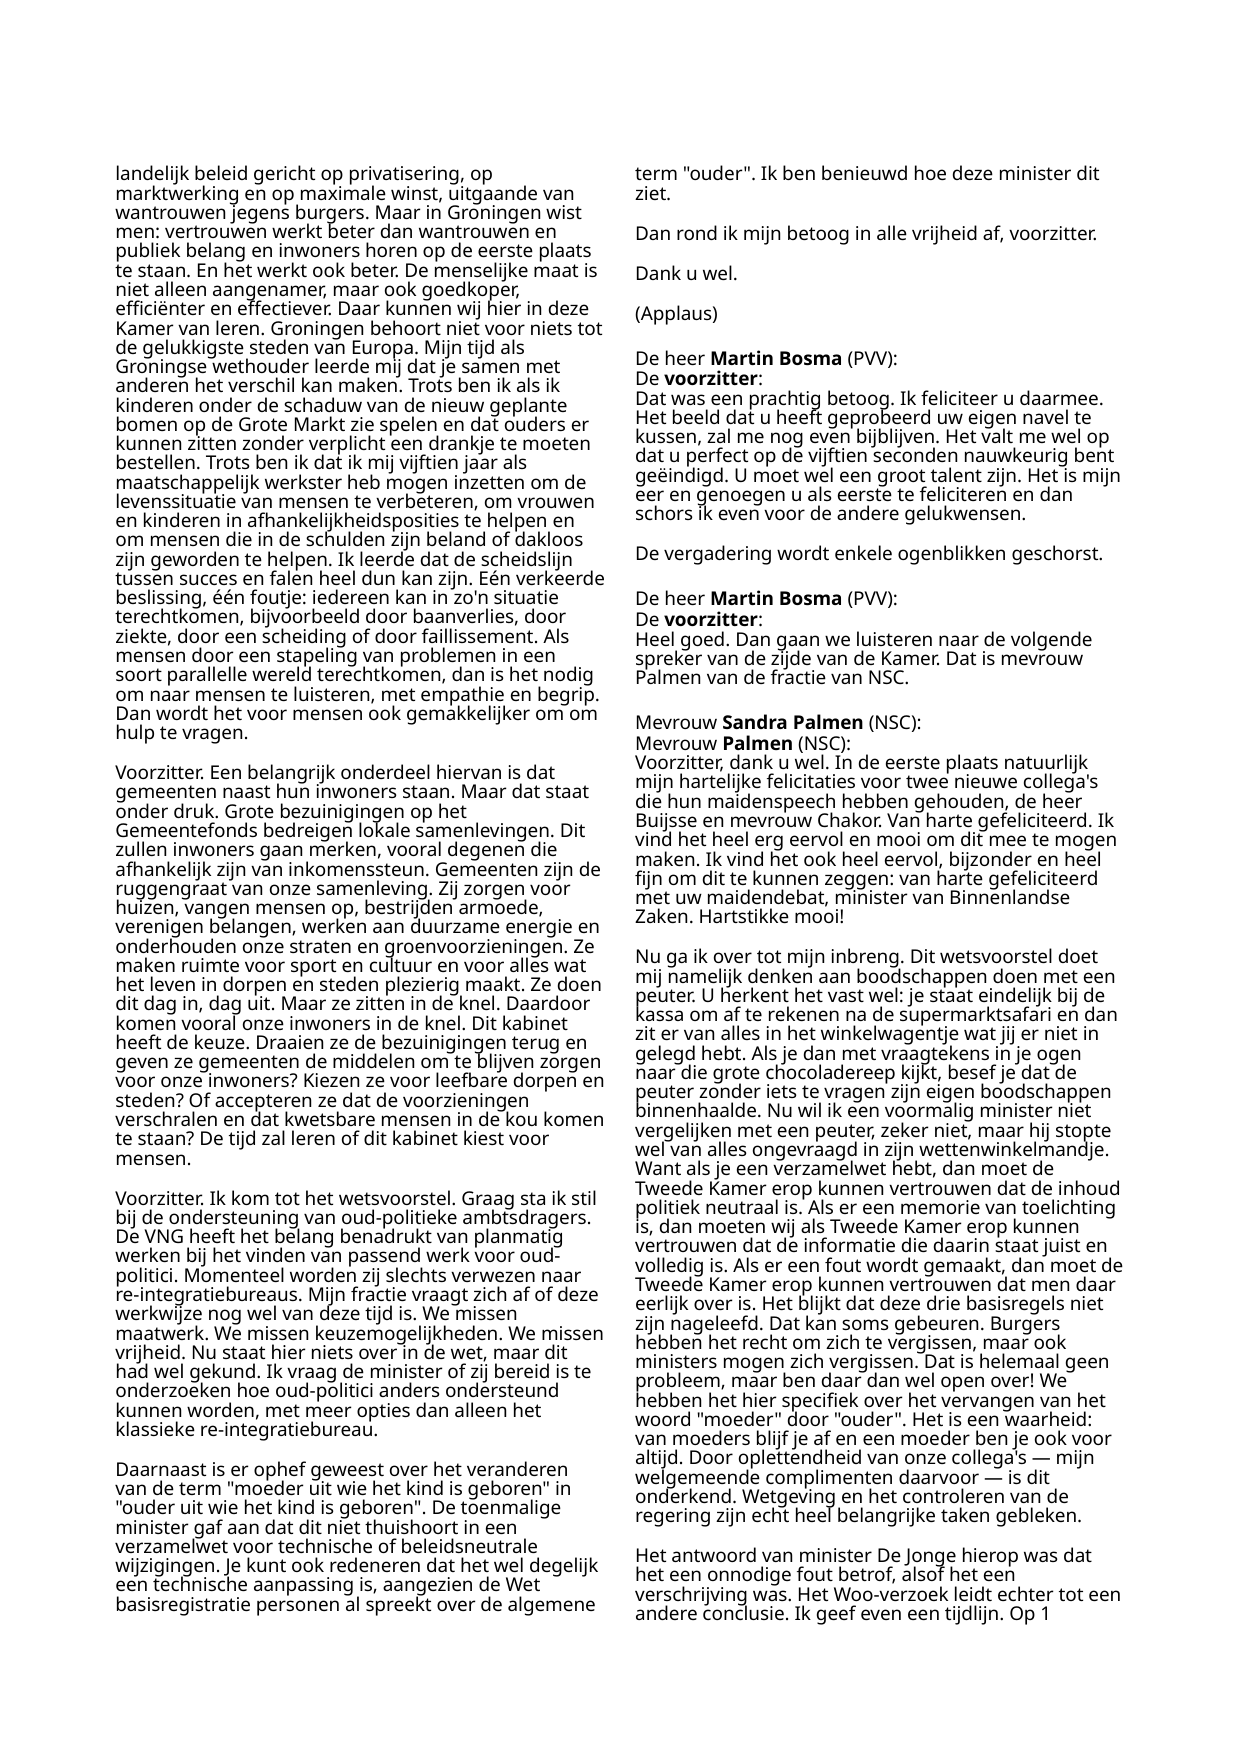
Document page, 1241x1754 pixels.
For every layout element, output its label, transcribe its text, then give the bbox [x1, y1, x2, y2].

text De heer Martin Bosma (PVV): [635, 345, 1125, 370]
text Voorzitter. Een belangrijk onderdeel hiervan is dat gemeenten naast hun inwoners staan. Maar dat staat onder druk. Grote bezuinigingen op het Gemeentefonds bedreigen lokale samenlevingen. Dit zullen inwoners gaan merken, vooral degenen die afhankelijk zijn van inkomenssteun. Gemeenten zijn de ruggengraat van onze samenleving. Zij zorgen voor huizen, vangen mensen op, bestrijden armoede, verenigen belangen, werken aan duurzame energie en onderhouden onze straten en groenvoorzieningen. Ze maken ruimte voor sport en cultuur en voor alles wat het leven in dorpen en steden plezierig maakt. Ze doen dit dag in, dag uit. Maar ze zitten in de knel. Daardoor komen vooral onze inwoners in de knel. Dit kabinet heeft de keuze. Draaien ze de bezuinigingen terug en geven ze gemeenten de middelen om te blijven zorgen voor onze inwoners? Kiezen ze voor leefbare dorpen en steden? Of accepteren ze dat de voorzieningen verschralen en dat kwetsbare mensen in de kou komen te staan? De tijd zal leren of dit kabinet kiest voor mensen. [115, 764, 605, 1169]
text De vergadering wordt enkele ogenblikken geschorst. [635, 545, 1125, 565]
text Heel goed. Dan gaan we luisteren naar de volgende spreker van de zijde van de Kamer. Dat is mevrouw Palmen van de fractie van NSC. [635, 631, 1125, 688]
text Voorzitter, dank u wel. In de eerste plaats natuurlijk mijn hartelijke felicitaties voor twee nieuwe collega's die hun maidenspeech hebben gehouden, de heer Buijsse en mevrouw Chakor. Van harte gefeliciteerd. Ik vind het heel erg eervol en mooi om dit mee te mogen maken. Ik vind het ook heel eervol, bijzonder en heel fijn om dit te kunnen zeggen: van harte gefeliciteerd met uw maidendebat, minister van Binnenlandse Zaken. Hartstikke mooi! [635, 754, 1125, 928]
text De voorzitter: [635, 611, 1125, 631]
text term "ouder". Ik ben benieuwd hoe deze minister dit ziet. [635, 165, 1125, 204]
text landelijk beleid gericht op privatisering, op marktwerking en op maximale winst, uitgaande van wantrouwen jegens burgers. Maar in Groningen wist men: vertrouwen werkt beter dan wantrouwen en publiek belang en inwoners horen op de eerste plaats te staan. En het werkt ook beter. De menselijke maat is niet alleen aangenamer, maar ook goedkoper, efficiënter en effectiever. Daar kunnen wij hier in deze Kamer van leren. Groningen behoort niet voor niets tot de gelukkigste steden van Europa. Mijn tijd als Groningse wethouder leerde mij dat je samen met anderen het verschil kan maken. Trots ben ik als ik kinderen onder de schaduw van de nieuw geplante bomen op de Grote Markt zie spelen en dat ouders er kunnen zitten zonder verplicht een drankje te moeten bestellen. Trots ben ik dat ik mij vijftien jaar als maatschappelijk werkster heb mogen inzetten om de levenssituatie van mensen te verbeteren, om vrouwen en kinderen in afhankelijkheidsposities te helpen en om mensen die in de schulden zijn beland of dakloos zijn geworden te helpen. Ik leerde dat de scheidslijn tussen succes en falen heel dun kan zijn. Eén verkeerde beslissing, één foutje: iedereen kan in zo'n situatie terechtkomen, bijvoorbeeld door baanverlies, door ziekte, door een scheiding of door faillissement. Als mensen door een stapeling van problemen in een soort parallelle wereld terechtkomen, dan is het nodig om naar mensen te luisteren, met empathie en begrip. Dan wordt het voor mensen ook gemakkelijker om om hulp te vragen. [115, 165, 605, 743]
text Daarnaast is er ophef geweest over het veranderen van de term "moeder uit wie het kind is geboren" in "ouder uit wie het kind is geboren". De toenmalige minister gaf aan dat dit niet thuishoort in een verzamelwet voor technische of beleidsneutrale wijzigingen. Je kunt ook redeneren dat het wel degelijk een technische aanpassing is, aangezien de Wet basisregistratie personen al spreekt over de algemene [115, 1461, 605, 1615]
text Dank u wel. [635, 264, 1125, 284]
text Dat was een prachtig betoog. Ik feliciteer u daarmee. Het beeld dat u heeft geprobeerd uw eigen navel te kussen, zal me nog even bijblijven. Het valt me wel op dat u perfect op de vijftien seconden nauwkeurig bent geëindigd. U moet wel een groot talent zijn. Het is mijn eer en genoegen u als eerste te feliciteren en dan schors ik even voor de andere gelukwensen. [635, 390, 1125, 524]
text Dan rond ik mijn betoog in alle vrijheid af, voorzitter. [635, 224, 1125, 244]
text Nu ga ik over tot mijn inbreng. Dit wetsvoorstel doet mij namelijk denken aan boodschappen doen met een peuter. U herkent het vast wel: je staat eindelijk bij de kassa om af te rekenen na de supermarktsafari en dan zit er van alles in het winkelwagentje wat jij er niet in gelegd hebt. Als je dan met vraagtekens in je ogen naar die grote chocoladereep kijkt, besef je dat de peuter zonder iets te vragen zijn eigen boodschappen binnenhaalde. Nu wil ik een voormalig minister niet vergelijken met een peuter, zeker niet, maar hij stopte wel van alles ongevraagd in zijn wettenwinkelmandje. Want als je een verzamelwet hebt, dan moet de Tweede Kamer erop kunnen vertrouwen dat de inhoud politiek neutraal is. Als er een memorie van toelichting is, dan moeten wij als Tweede Kamer erop kunnen vertrouwen dat de informatie die daarin staat juist en volledig is. Als er een fout wordt gemaakt, dan moet de Tweede Kamer erop kunnen vertrouwen dat men daar eerlijk over is. Het blijkt dat deze drie basisregels niet zijn nageleefd. Dat kan soms gebeuren. Burgers hebben het recht om zich te vergissen, maar ook ministers mogen zich vergissen. Dat is helemaal geen probleem, maar ben daar dan wel open over! We hebben het hier specifiek over het vervangen van het woord "moeder" door "ouder". Het is een waarheid: van moeders blijf je af en een moeder ben je ook voor altijd. Door oplettendheid van onze collega's — mijn welgemeende complimenten daarvoor — is dit onderkend. Wetgeving en het controleren van de regering zijn echt heel belangrijke taken gebleken. [635, 948, 1125, 1526]
text De heer Martin Bosma (PVV): [635, 586, 1125, 611]
text Mevrouw Sandra Palmen (NSC): [635, 709, 1125, 735]
text Mevrouw Palmen (NSC): [635, 735, 1125, 754]
text (Applaus) [635, 304, 1125, 324]
text De voorzitter: [635, 370, 1125, 390]
text Het antwoord van minister De Jonge hierop was dat het een onnodige fout betrof, alsof het een verschrijving was. Het Woo-verzoek leidt echter tot een andere conclusie. Ik geef even een tijdlijn. Op 1 [635, 1547, 1125, 1624]
text Voorzitter. Ik kom tot het wetsvoorstel. Graag sta ik stil bij de ondersteuning van oud-politieke ambtsdragers. De VNG heeft het belang benadrukt van planmatig werken bij het vinden van passend werk voor oud-politici. Momenteel worden zij slechts verwezen naar re-integratiebureaus. Mijn fractie vraagt zich af of deze werkwijze nog wel van deze tijd is. We missen maatwerk. We missen keuzemogelijkheden. We missen vrijheid. Nu staat hier niets over in de wet, maar dit had wel gekund. Ik vraag de minister of zij bereid is te onderzoeken hoe oud-politici anders ondersteund kunnen worden, met meer opties dan alleen het klassieke re-integratiebureau. [115, 1189, 605, 1440]
